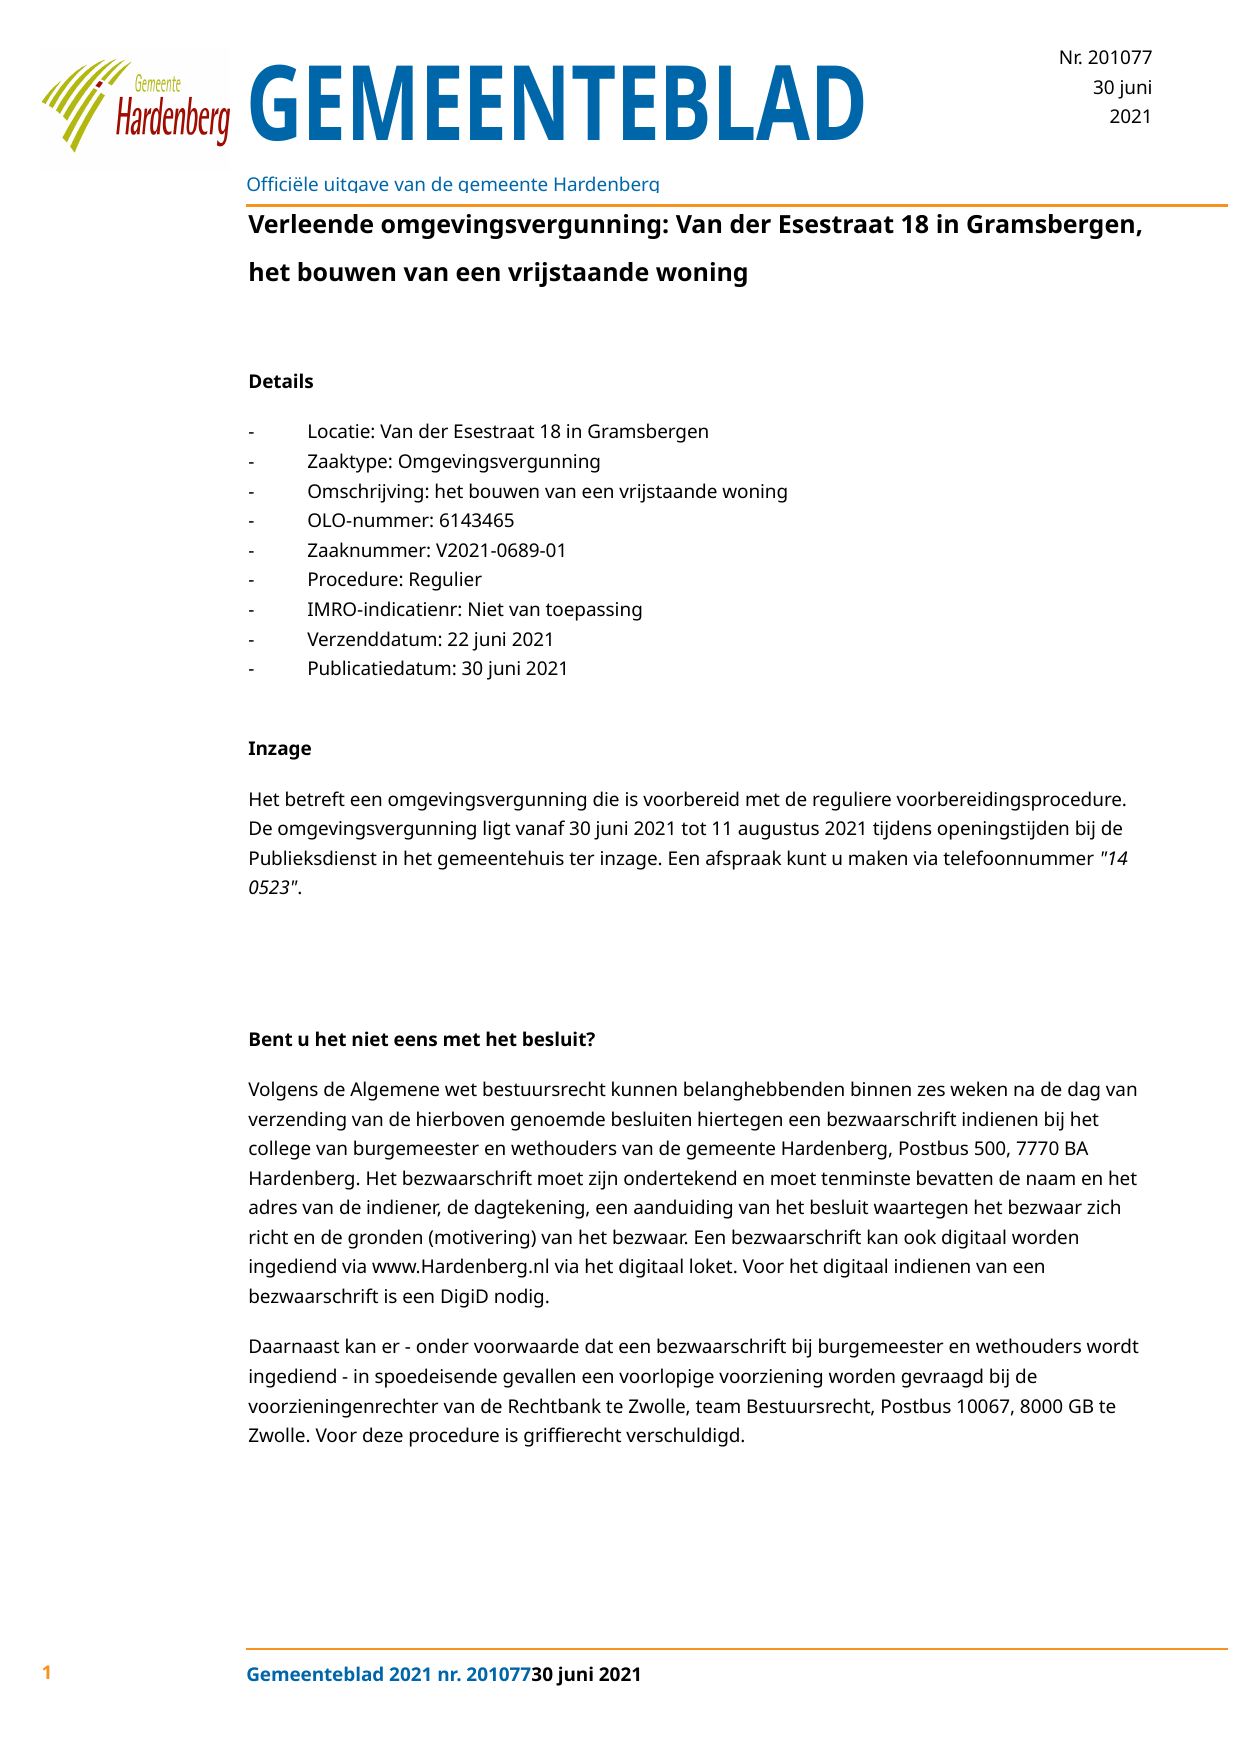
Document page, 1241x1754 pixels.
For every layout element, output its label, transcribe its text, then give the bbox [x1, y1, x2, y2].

list OLO-nummer: 6143465 [248, 507, 1152, 533]
list IMRO-indicatienr: Niet van toepassing [248, 596, 1152, 622]
text Het betreft een omgevingsvergunning die is voorbereid met de reguliere voorbereidingsprocedure. De omgevingsvergunning ligt vanaf 30 juni 2021 tot 11 augustus 2021 tijdens openingstijden bij de Publieksdienst in het gemeentehuis ter inzage. Een afspraak kunt u maken via telefoonnummer "14 0523". [248, 786, 1152, 900]
text Volgens de Algemene wet bestuursrecht kunnen belanghebbenden binnen zes weken na de dag van verzending van de hierboven genoemde besluiten hiertegen een bezwaarschrift indienen bij het college van burgemeester en wethouders van de gemeente Hardenberg, Postbus 500, 7770 BA Hardenberg. Het bezwaarschrift moet zijn ondertekend en moet tenminste bevatten de naam en het adres van de indiener, de dagtekening, een aanduiding van het besluit waartegen het bezwaar zich richt en de gronden (motivering) van het bezwaar. Een bezwaarschrift kan ook digitaal worden ingediend via www.Hardenberg.nl via het digitaal loket. Voor het digitaal indienen van een bezwaarschrift is een DigiD nodig. [248, 1076, 1152, 1309]
list Zaaknummer: V2021-0689-01 [248, 537, 1152, 563]
text Verleende omgevingsvergunning: Van der Esestraat 18 in Gramsbergen, het bouwen van een vrijstaande woning [248, 207, 1152, 288]
list Publicatiedatum: 30 juni 2021 [248, 655, 1152, 681]
list Verzenddatum: 22 juni 2021 [248, 626, 1152, 652]
text Bent u het niet eens met het besluit? [248, 1026, 1152, 1052]
text Details [248, 368, 1152, 394]
list Locatie: Van der Esestraat 18 in Gramsbergen [248, 419, 1152, 444]
text Inzage [248, 735, 1152, 761]
list Procedure: Regulier [248, 567, 1152, 592]
list Omschrijving: het bouwen van een vrijstaande woning [248, 478, 1152, 504]
text Daarnaast kan er - onder voorwaarde dat een bezwaarschrift bij burgemeester en wethouders wordt ingediend - in spoedeisende gevallen een voorlopige voorziening worden gevraagd bij de voorzieningenrechter van de Rechtbank te Zwolle, team Bestuursrecht, Postbus 10067, 8000 GB te Zwolle. Voor deze procedure is griffierecht verschuldigd. [248, 1334, 1152, 1448]
picture [41, 47, 231, 172]
list Zaaktype: Omgevingsvergunning [248, 448, 1152, 474]
